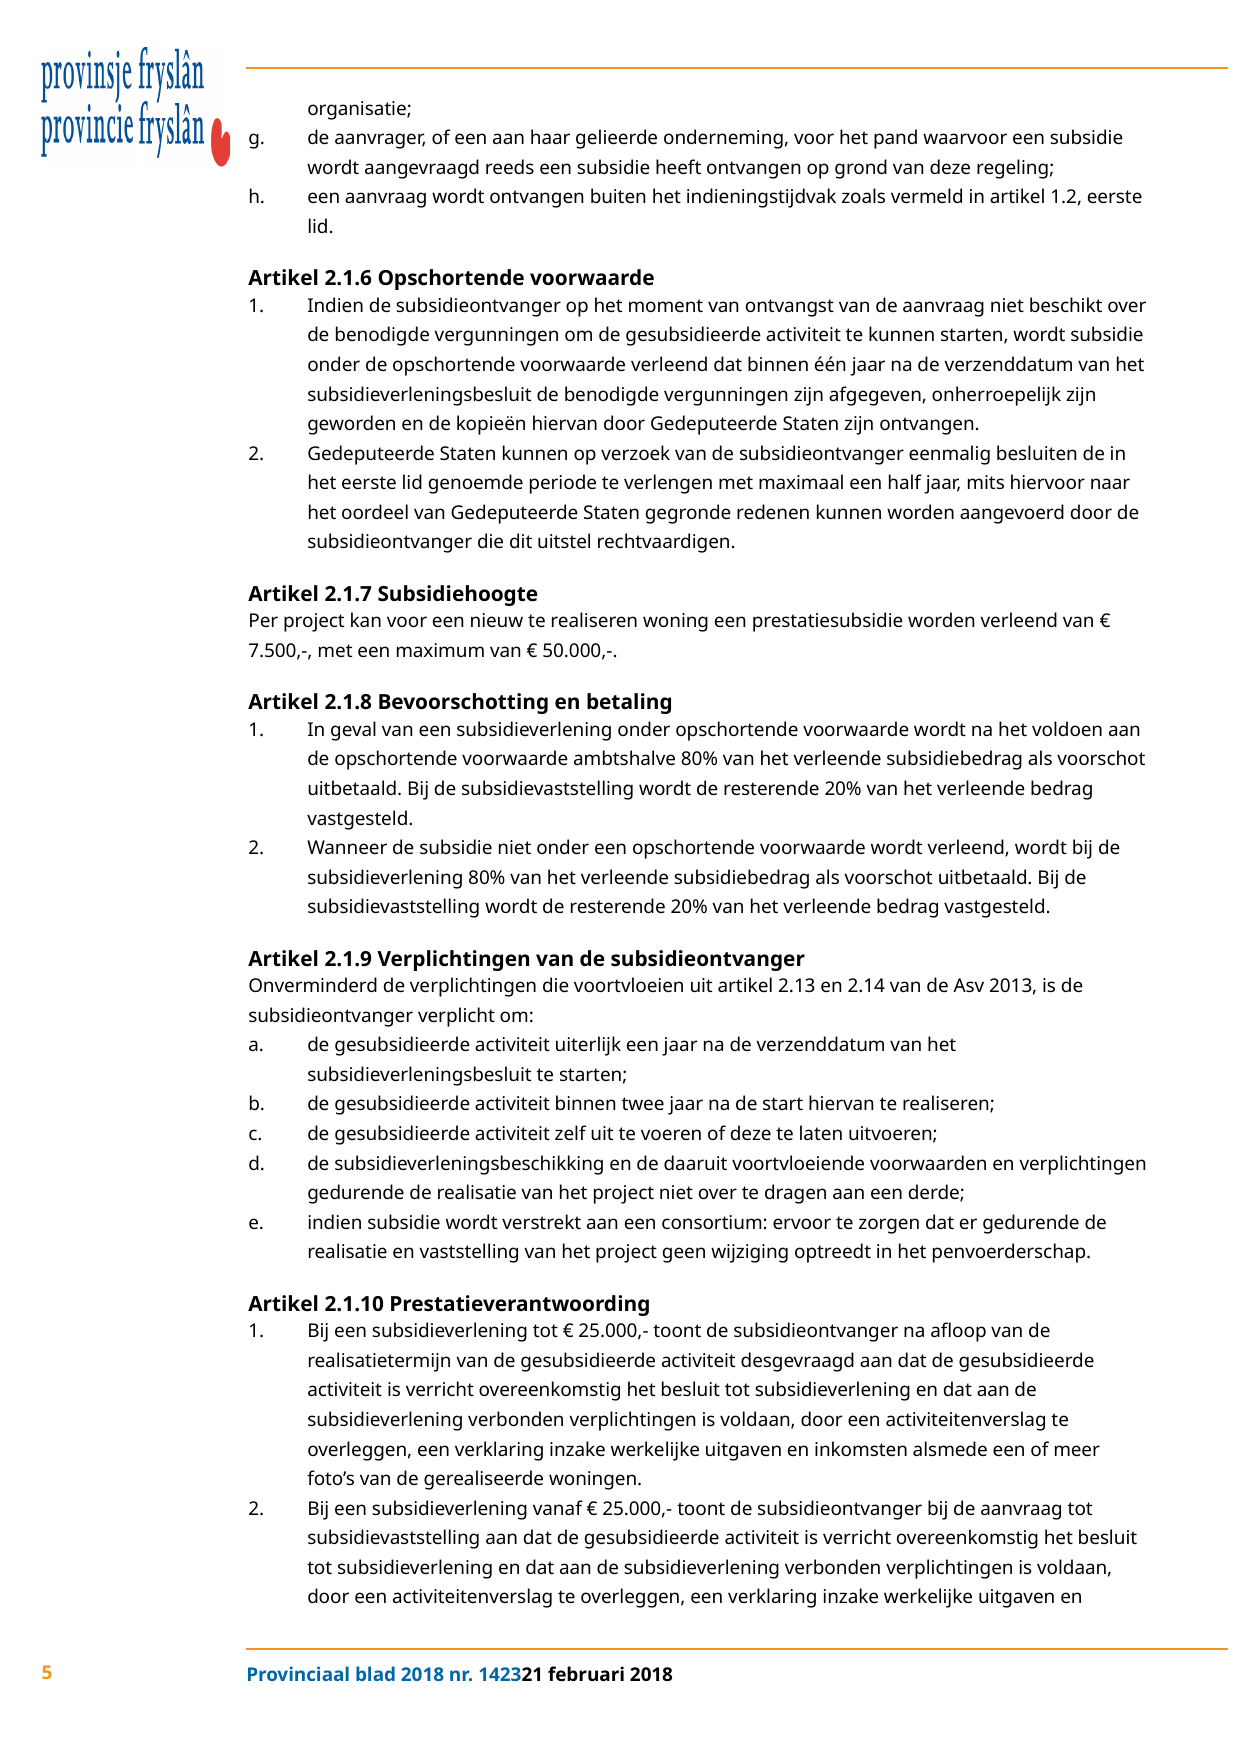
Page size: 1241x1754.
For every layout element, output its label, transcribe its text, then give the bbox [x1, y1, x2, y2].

list de aanvrager, of een aan haar gelieerde onderneming, voor het pand waarvoor een subsidie wordt aangevraagd reeds een subsidie heeft ontvangen op grond van deze regeling; [248, 124, 1152, 180]
list een aanvraag wordt ontvangen buiten het indieningstijdvak zoals vermeld in artikel 1.2, eerste lid. [248, 183, 1152, 239]
text Artikel 2.1.9 Verplichtingen van de subsidieontvanger [248, 944, 1152, 972]
list Bij een subsidieverlening vanaf € 25.000,- toont de subsidieontvanger bij de aanvraag tot subsidievaststelling aan dat de gesubsidieerde activiteit is verricht overeenkomstig het besluit tot subsidieverlening en dat aan de subsidieverlening verbonden verplichtingen is voldaan, door een activiteitenverslag te overleggen, een verklaring inzake werkelijke uitgaven en [248, 1495, 1152, 1609]
picture [41, 47, 231, 172]
list de gesubsidieerde activiteit binnen twee jaar na de start hiervan te realiseren; [248, 1091, 1152, 1116]
list Indien de subsidieontvanger op het moment van ontvangst van de aanvraag niet beschikt over de benodigde vergunningen om de gesubsidieerde activiteit te kunnen starten, wordt subsidie onder de opschortende voorwaarde verleend dat binnen één jaar na de verzenddatum van het subsidieverleningsbesluit de benodigde vergunningen zijn afgegeven, onherroepelijk zijn geworden en de kopieën hiervan door Gedeputeerde Staten zijn ontvangen. [248, 292, 1152, 436]
list organisatie; [248, 95, 1152, 121]
list In geval van een subsidieverlening onder opschortende voorwaarde wordt na het voldoen aan de opschortende voorwaarde ambtshalve 80% van het verleende subsidiebedrag als voorschot uitbetaald. Bij de subsidievaststelling wordt de resterende 20% van het verleende bedrag vastgesteld. [248, 716, 1152, 830]
text Artikel 2.1.8 Bevoorschotting en betaling [248, 687, 1152, 716]
text Artikel 2.1.6 Opschortende voorwaarde [248, 263, 1152, 292]
text Artikel 2.1.10 Prestatieverantwoording [248, 1289, 1152, 1317]
text Artikel 2.1.7 Subsidiehoogte [248, 579, 1152, 607]
list de subsidieverleningsbeschikking en de daaruit voortvloeiende voorwaarden en verplichtingen gedurende de realisatie van het project niet over te dragen aan een derde; [248, 1150, 1152, 1205]
list Gedeputeerde Staten kunnen op verzoek van de subsidieontvanger eenmalig besluiten de in het eerste lid genoemde periode te verlengen met maximaal een half jaar, mits hiervoor naar het oordeel van Gedeputeerde Staten gegronde redenen kunnen worden aangevoerd door de subsidieontvanger die dit uitstel rechtvaardigen. [248, 440, 1152, 554]
list indien subsidie wordt verstrekt aan een consortium: ervoor te zorgen dat er gedurende de realisatie en vaststelling van het project geen wijziging optreedt in het penvoerderschap. [248, 1209, 1152, 1264]
list de gesubsidieerde activiteit zelf uit te voeren of deze te laten uitvoeren; [248, 1120, 1152, 1146]
list Wanneer de subsidie niet onder een opschortende voorwaarde wordt verleend, wordt bij de subsidieverlening 80% van het verleende subsidiebedrag als voorschot uitbetaald. Bij de subsidievaststelling wordt de resterende 20% van het verleende bedrag vastgesteld. [248, 834, 1152, 919]
text Onverminderd de verplichtingen die voortvloeien uit artikel 2.13 en 2.14 van de Asv 2013, is de subsidieontvanger verplicht om: [248, 972, 1152, 1028]
list Bij een subsidieverlening tot € 25.000,- toont de subsidieontvanger na afloop van de realisatietermijn van de gesubsidieerde activiteit desgevraagd aan dat de gesubsidieerde activiteit is verricht overeenkomstig het besluit tot subsidieverlening en dat aan de subsidieverlening verbonden verplichtingen is voldaan, door een activiteitenverslag te overleggen, een verklaring inzake werkelijke uitgaven en inkomsten alsmede een of meer foto’s van de gerealiseerde woningen. [248, 1317, 1152, 1491]
text Per project kan voor een nieuw te realiseren woning een prestatiesubsidie worden verleend van € 7.500,-, met een maximum van € 50.000,-. [248, 607, 1152, 663]
list de gesubsidieerde activiteit uiterlijk een jaar na de verzenddatum van het subsidieverleningsbesluit te starten; [248, 1031, 1152, 1087]
